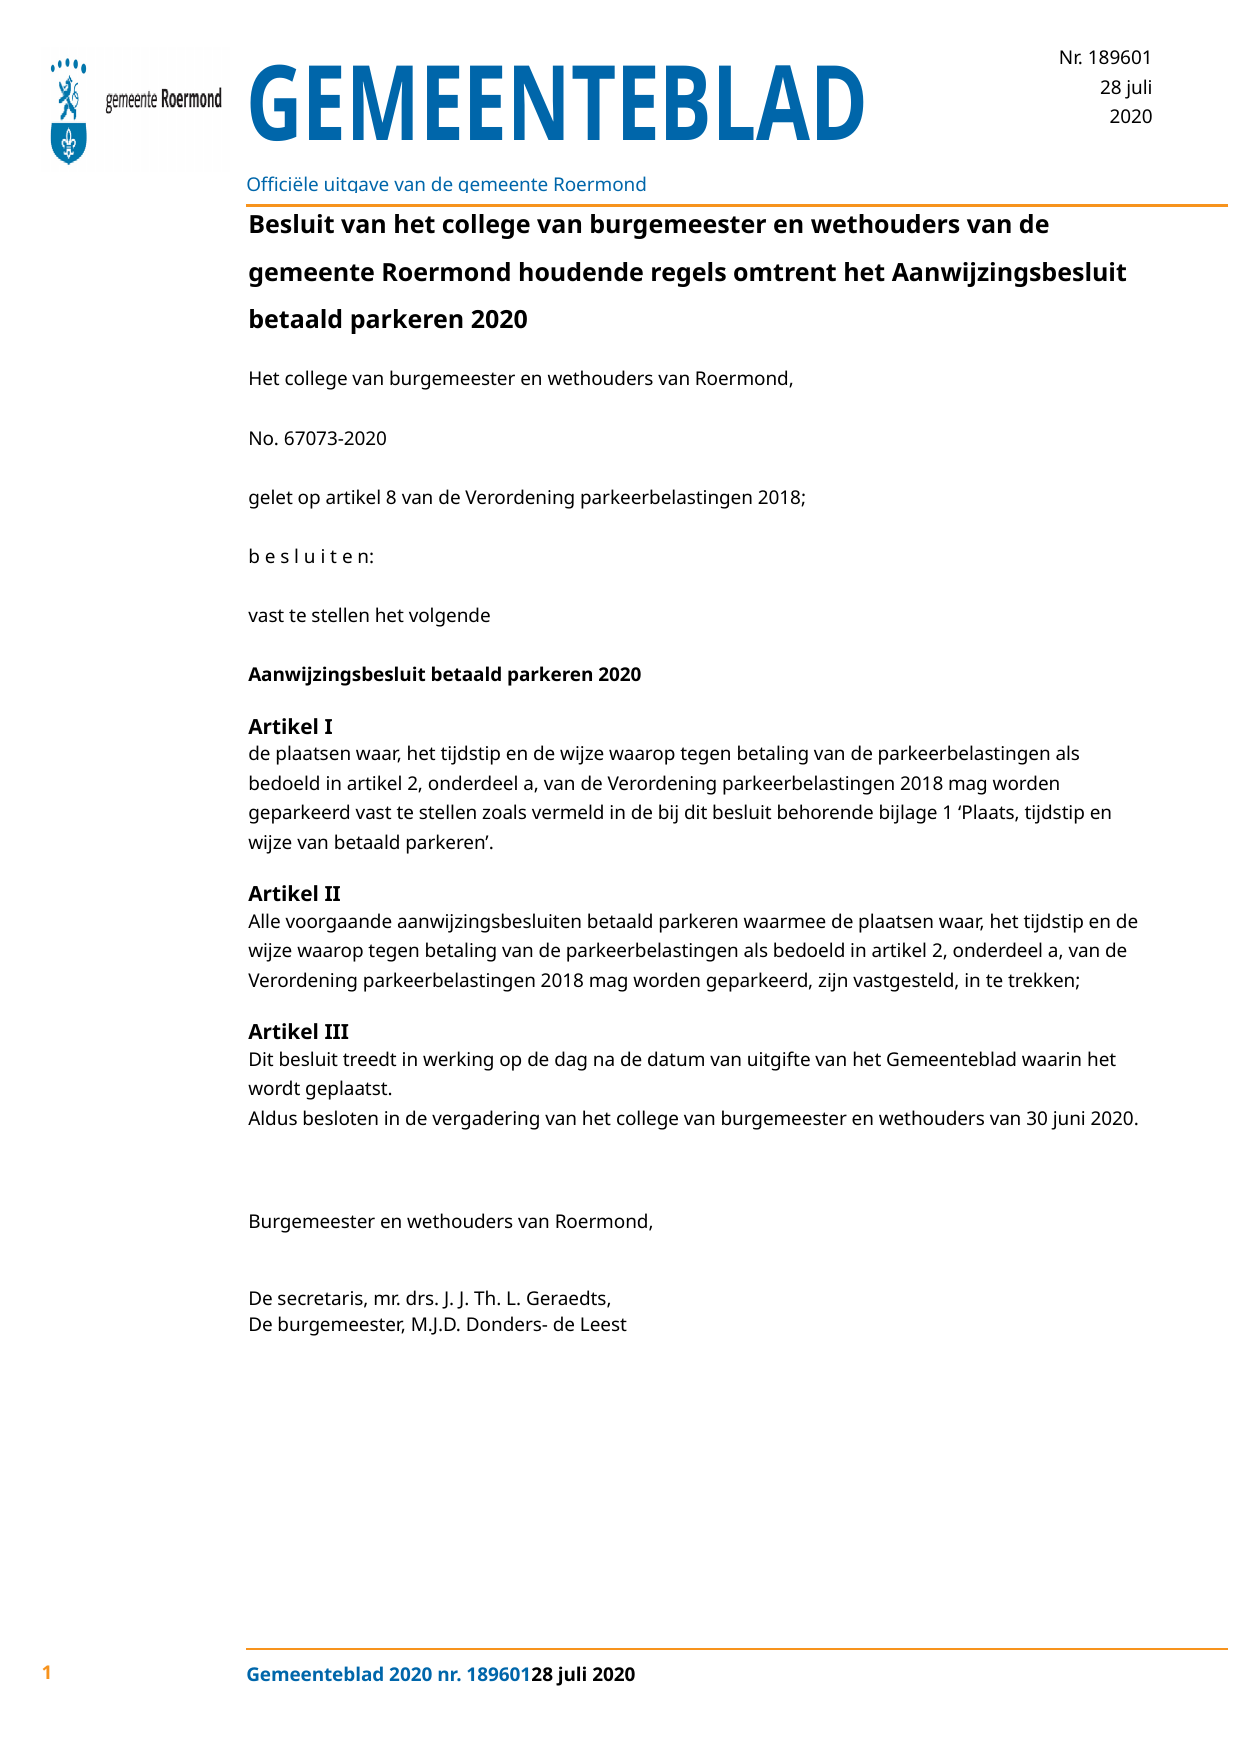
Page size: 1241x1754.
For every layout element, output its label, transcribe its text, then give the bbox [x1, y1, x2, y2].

text gelet op artikel 8 van de Verordening parkeerbelastingen 2018; [248, 484, 1152, 509]
text Het college van burgemeester en wethouders van Roermond, [248, 366, 1152, 391]
text Artikel III [248, 1017, 1152, 1046]
text Artikel I [248, 712, 1152, 740]
picture [41, 47, 231, 172]
text De secretaris, mr. drs. J. J. Th. L. Geraedts, [248, 1285, 1152, 1311]
text b e s l u i t e n: [248, 543, 1152, 569]
text Aldus besloten in de vergadering van het college van burgemeester en wethouders van 30 juni 2020. [248, 1105, 1152, 1131]
text Burgemeester en wethouders van Roermond, [248, 1208, 1152, 1234]
text Dit besluit treedt in werking op de dag na de datum van uitgifte van het Gemeenteblad waarin het wordt geplaatst. [248, 1046, 1152, 1101]
text Alle voorgaande aanwijzingsbesluiten betaald parkeren waarmee de plaatsen waar, het tijdstip en de wijze waarop tegen betaling van de parkeerbelastingen als bedoeld in artikel 2, onderdeel a, van de Verordening parkeerbelastingen 2018 mag worden geparkeerd, zijn vastgesteld, in te trekken; [248, 908, 1152, 993]
text No. 67073-2020 [248, 425, 1152, 450]
text Artikel II [248, 879, 1152, 908]
text Besluit van het college van burgemeester en wethouders van de gemeente Roermond houdende regels omtrent het Aanwijzingsbesluit betaald parkeren 2020 [248, 207, 1152, 336]
text Aanwijzingsbesluit betaald parkeren 2020 [248, 661, 1152, 687]
text De burgemeester, M.J.D. Donders- de Leest [248, 1311, 1152, 1337]
text de plaatsen waar, het tijdstip en de wijze waarop tegen betaling van de parkeerbelastingen als bedoeld in artikel 2, onderdeel a, van de Verordening parkeerbelastingen 2018 mag worden geparkeerd vast te stellen zoals vermeld in de bij dit besluit behorende bijlage 1 ‘Plaats, tijdstip en wijze van betaald parkeren’. [248, 740, 1152, 855]
text vast te stellen het volgende [248, 602, 1152, 628]
